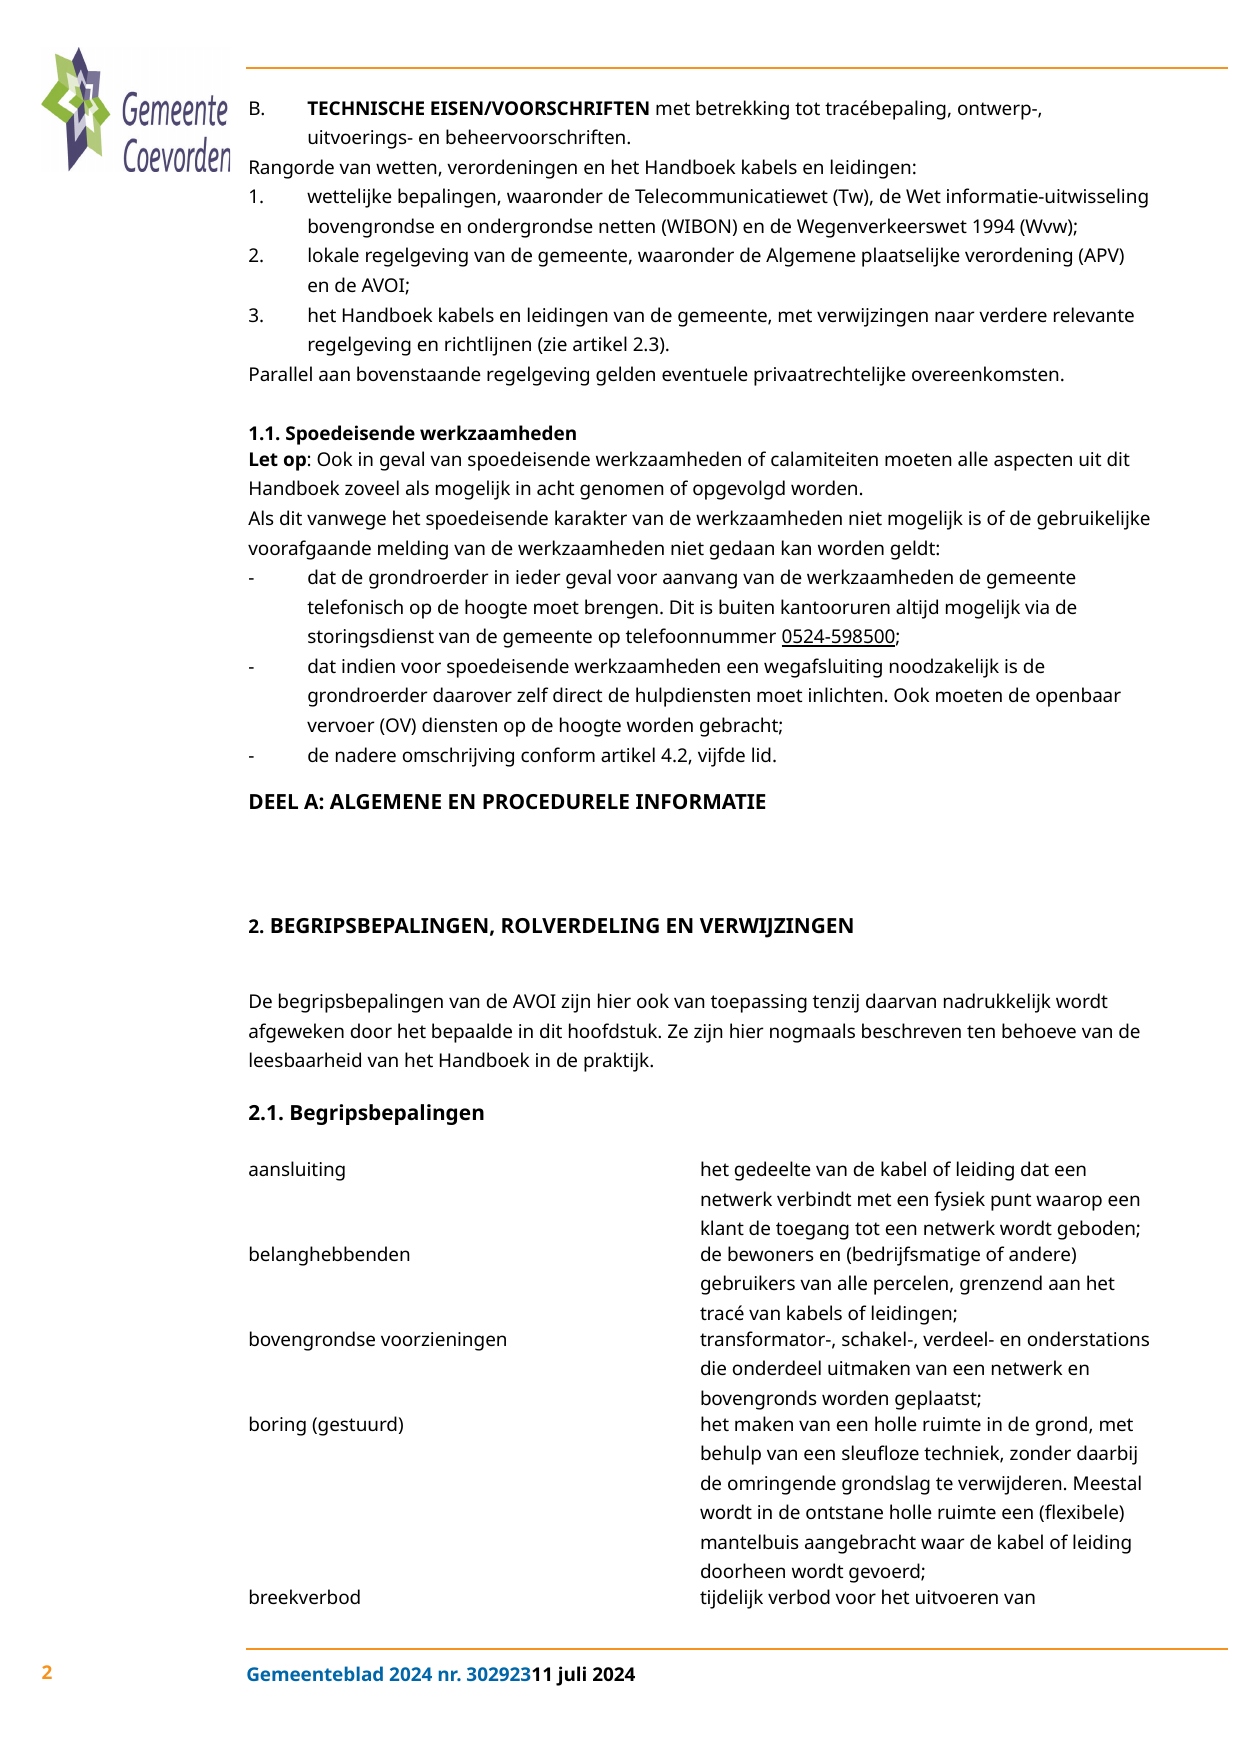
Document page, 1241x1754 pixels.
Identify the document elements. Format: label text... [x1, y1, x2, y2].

list de nadere omschrijving conform artikel 4.2, vijfde lid. [248, 742, 1152, 767]
text 2. BEGRIPSBEPALINGEN, ROLVERDELING EN VERWIJZINGEN [248, 911, 1152, 939]
text De begripsbepalingen van de AVOI zijn hier ook van toepassing tenzij daarvan nadrukkelijk wordt afgeweken door het bepaalde in dit hoofdstuk. Ze zijn hier nogmaals beschreven ten behoeve van de leesbaarheid van het Handboek in de praktijk. [248, 988, 1152, 1073]
table_cell de bewoners en (bedrijfsmatige of andere) gebruikers van alle percelen, grenzend aan het tracé van kabels of leidingen; [700, 1241, 1152, 1326]
text Let op: Ook in geval van spoedeisende werkzaamheden of calamiteiten moeten alle aspecten uit dit Handboek zoveel als mogelijk in acht genomen of opgevolgd worden. [248, 446, 1152, 501]
table_cell boring (gestuurd) [248, 1411, 700, 1584]
list TECHNISCHE EISEN/VOORSCHRIFTEN met betrekking tot tracébepaling, ontwerp-, uitvoerings- en beheervoorschriften. [248, 95, 1152, 150]
table_header het gedeelte van de kabel of leiding dat een netwerk verbindt met een fysiek punt waarop een klant de toegang tot een netwerk wordt geboden; [700, 1156, 1152, 1241]
text Rangorde van wetten, verordeningen en het Handboek kabels en leidingen: [248, 154, 1152, 180]
table_cell belanghebbenden [248, 1241, 700, 1326]
list dat indien voor spoedeisende werkzaamheden een wegafsluiting noodzakelijk is de grondroerder daarover zelf direct de hulpdiensten moet inlichten. Ook moeten de openbaar vervoer (OV) diensten op de hoogte worden gebracht; [248, 653, 1152, 738]
table_cell bovengrondse voorzieningen [248, 1326, 700, 1411]
text 1.1. Spoedeisende werkzaamheden [248, 420, 1152, 446]
list dat de grondroerder in ieder geval voor aanvang van de werkzaamheden de gemeente telefonisch op de hoogte moet brengen. Dit is buiten kantooruren altijd mogelijk via de storingsdienst van de gemeente op telefoonnummer 0524-598500; [248, 564, 1152, 649]
text Parallel aan bovenstaande regelgeving gelden eventuele privaatrechtelijke overeenkomsten. [248, 361, 1152, 387]
text Als dit vanwege het spoedeisende karakter van de werkzaamheden niet mogelijk is of de gebruikelijke voorafgaande melding van de werkzaamheden niet gedaan kan worden geldt: [248, 505, 1152, 560]
table_header aansluiting [248, 1156, 700, 1241]
picture [41, 47, 231, 172]
text DEEL A: ALGEMENE EN PROCEDURELE INFORMATIE [248, 787, 1152, 816]
list het Handboek kabels en leidingen van de gemeente, met verwijzingen naar verdere relevante regelgeving en richtlijnen (zie artikel 2.3). [248, 302, 1152, 357]
list wettelijke bepalingen, waaronder de Telecommunicatiewet (Tw), de Wet informatie-uitwisseling bovengrondse en ondergrondse netten (WIBON) en de Wegenverkeerswet 1994 (Wvw); [248, 183, 1152, 239]
table_cell transformator-, schakel-, verdeel- en onderstations die onderdeel uitmaken van een netwerk en bovengronds worden geplaatst; [700, 1326, 1152, 1411]
table_cell breekverbod [248, 1585, 700, 1610]
table_cell tijdelijk verbod voor het uitvoeren van [700, 1585, 1152, 1610]
text 2.1. Begripsbepalingen [248, 1098, 1152, 1126]
list lokale regelgeving van de gemeente, waaronder de Algemene plaatselijke verordening (APV) en de AVOI; [248, 243, 1152, 298]
table_cell het maken van een holle ruimte in de grond, met behulp van een sleufloze techniek, zonder daarbij de omringende grondslag te verwijderen. Meestal wordt in de ontstane holle ruimte een (flexibele) mantelbuis aangebracht waar de kabel of leiding doorheen wordt gevoerd; [700, 1411, 1152, 1584]
